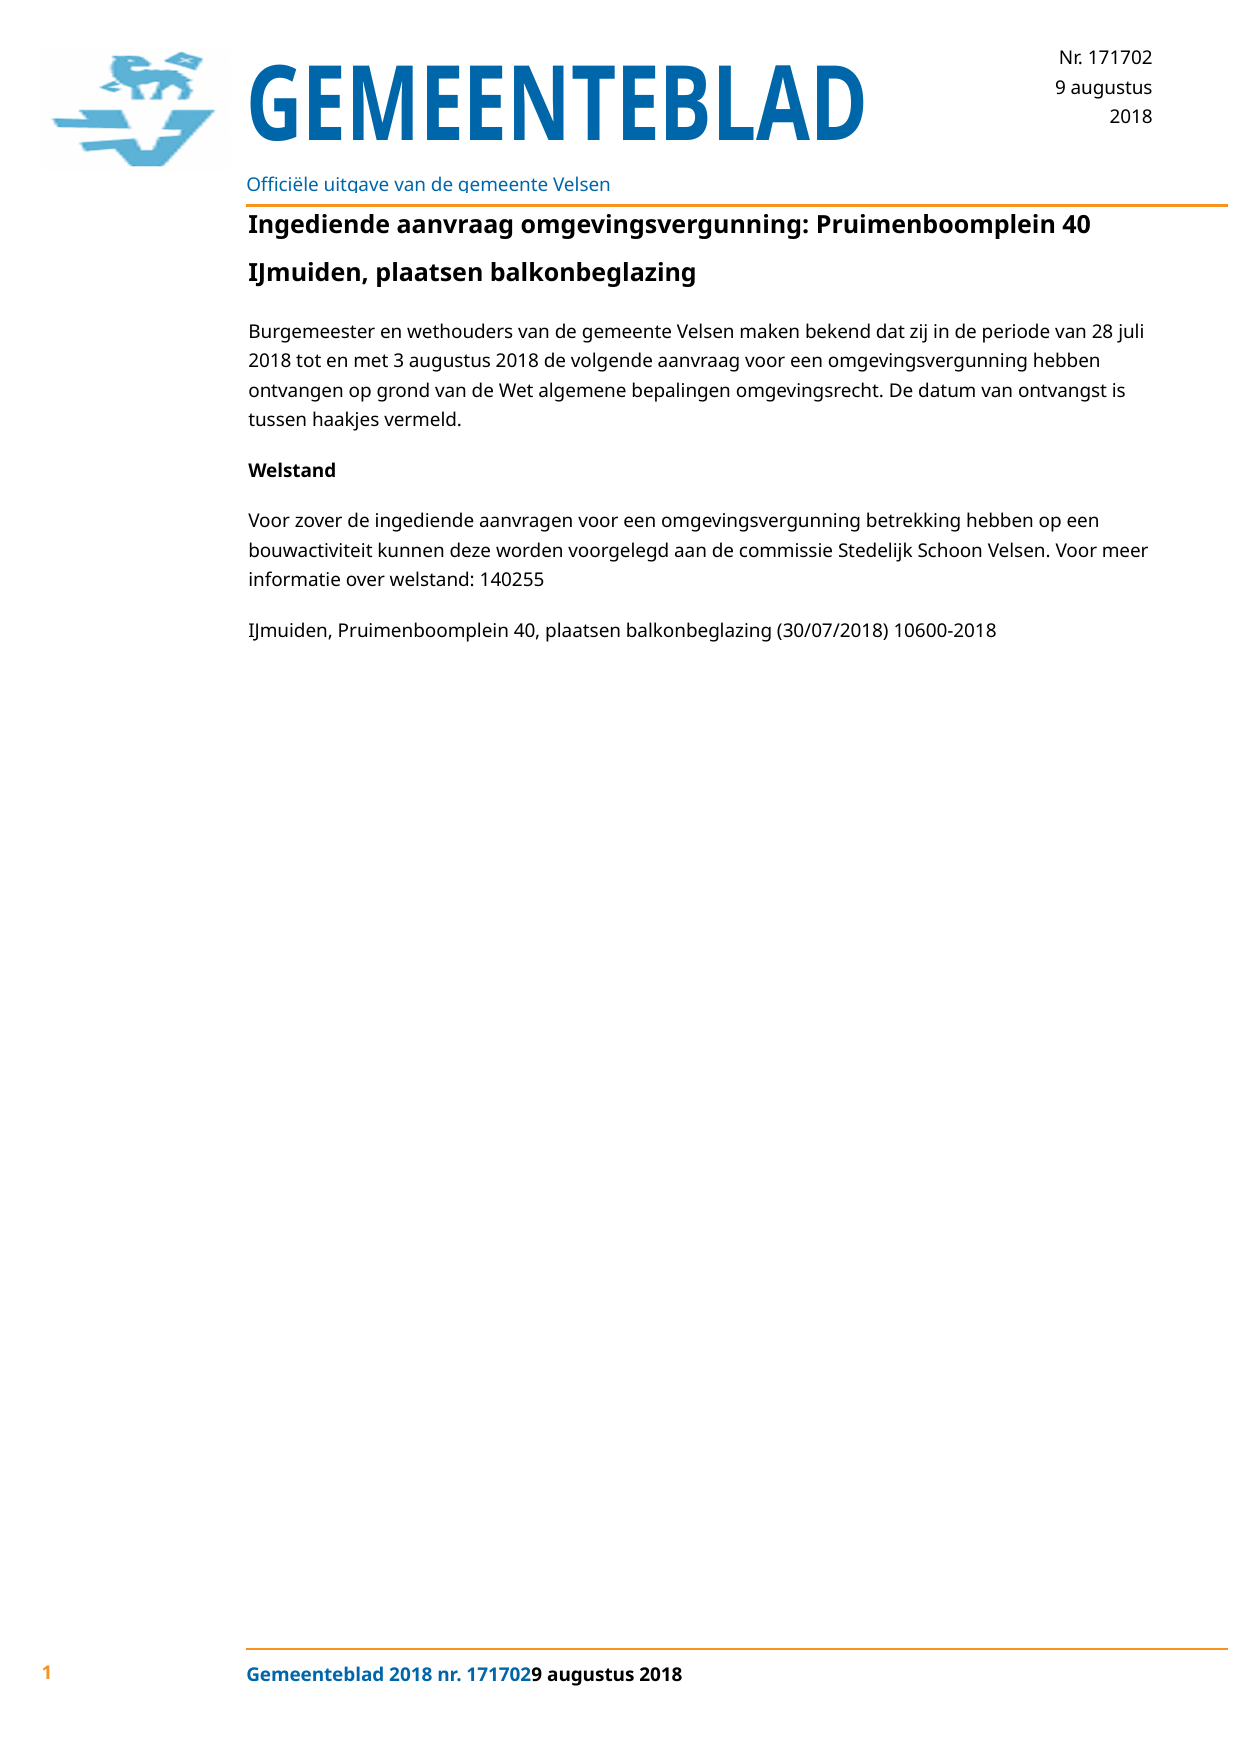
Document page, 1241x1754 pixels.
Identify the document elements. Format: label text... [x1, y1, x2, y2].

text IJmuiden, Pruimenboomplein 40, plaatsen balkonbeglazing (30/07/2018) 10600-2018 [248, 617, 1152, 643]
text Burgemeester en wethouders van de gemeente Velsen maken bekend dat zij in de periode van 28 juli 2018 tot en met 3 augustus 2018 de volgende aanvraag voor een omgevingsvergunning hebben ontvangen op grond van de Wet algemene bepalingen omgevingsrecht. De datum van ontvangst is tussen haakjes vermeld. [248, 318, 1152, 432]
text Ingediende aanvraag omgevingsvergunning: Pruimenboomplein 40 IJmuiden, plaatsen balkonbeglazing [248, 207, 1152, 288]
text Voor zover de ingediende aanvragen voor een omgevingsvergunning betrekking hebben op een bouwactiviteit kunnen deze worden voorgelegd aan de commissie Stedelijk Schoon Velsen. Voor meer informatie over welstand: 140255 [248, 507, 1152, 592]
text Welstand [248, 457, 1152, 483]
picture [41, 47, 231, 172]
